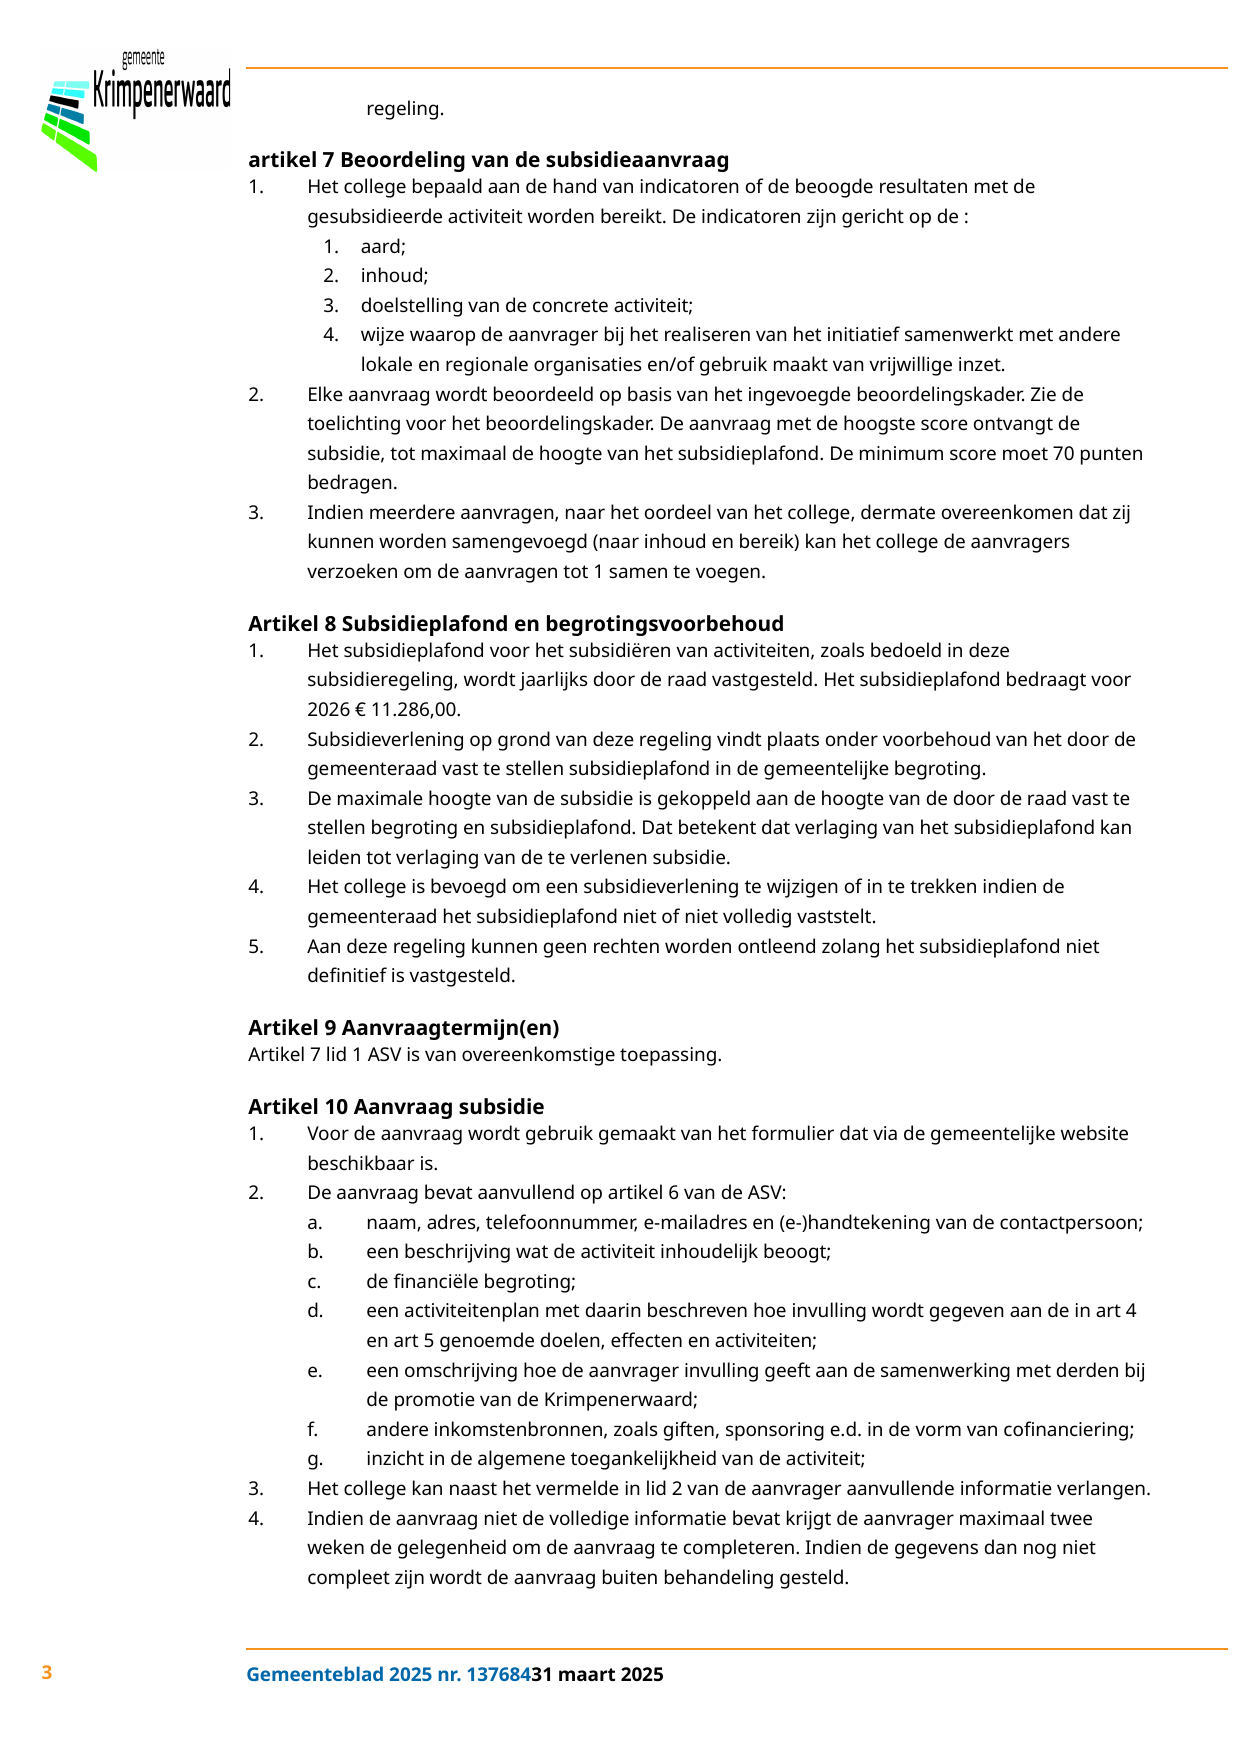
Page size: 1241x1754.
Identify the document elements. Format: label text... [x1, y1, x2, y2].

list naam, adres, telefoonnummer, e-mailadres en (e-)handtekening van de contactpersoon; [307, 1209, 1152, 1235]
list een activiteitenplan met daarin beschreven hoe invulling wordt gegeven aan de in art 4 en art 5 genoemde doelen, effecten en activiteiten; [307, 1298, 1152, 1353]
list Aan deze regeling kunnen geen rechten worden ontleend zolang het subsidieplafond niet definitief is vastgesteld. [248, 933, 1152, 988]
list Het college kan naast het vermelde in lid 2 van de aanvrager aanvullende informatie verlangen. [248, 1475, 1152, 1501]
list andere inkomstenbronnen, zoals giften, sponsoring e.d. in de vorm van cofinanciering; [307, 1416, 1152, 1442]
list inzicht in de algemene toegankelijkheid van de activiteit; [307, 1446, 1152, 1471]
list een omschrijving hoe de aanvrager invulling geeft aan de samenwerking met derden bij de promotie van de Krimpenerwaard; [307, 1357, 1152, 1412]
list regeling. [307, 95, 1152, 121]
list aard; [323, 233, 1152, 258]
text Artikel 8 Subsidieplafond en begrotingsvoorbehoud [248, 609, 1152, 637]
list Indien de aanvraag niet de volledige informatie bevat krijgt de aanvrager maximaal twee weken de gelegenheid om de aanvraag te completeren. Indien de gegevens dan nog niet compleet zijn wordt de aanvraag buiten behandeling gesteld. [248, 1505, 1152, 1590]
list Indien meerdere aanvragen, naar het oordeel van het college, dermate overeenkomen dat zij kunnen worden samengevoegd (naar inhoud en bereik) kan het college de aanvragers verzoeken om de aanvragen tot 1 samen te voegen. [248, 499, 1152, 584]
list een beschrijving wat de activiteit inhoudelijk beoogt; [307, 1238, 1152, 1264]
list doelstelling van de concrete activiteit; [323, 292, 1152, 318]
text Artikel 9 Aanvraagtermijn(en) [248, 1013, 1152, 1041]
list de financiële begroting; [307, 1268, 1152, 1294]
picture [41, 47, 231, 172]
text artikel 7 Beoordeling van de subsidieaanvraag [248, 145, 1152, 174]
list Elke aanvraag wordt beoordeeld op basis van het ingevoegde beoordelingskader. Zie de toelichting voor het beoordelingskader. De aanvraag met de hoogste score ontvangt de subsidie, tot maximaal de hoogte van het subsidieplafond. De minimum score moet 70 punten bedragen. [248, 381, 1152, 495]
list De aanvraag bevat aanvullend op artikel 6 van de ASV: [248, 1179, 1152, 1205]
list Het subsidieplafond voor het subsidiëren van activiteiten, zoals bedoeld in deze subsidieregeling, wordt jaarlijks door de raad vastgesteld. Het subsidieplafond bedraagt voor 2026 € 11.286,00. [248, 637, 1152, 722]
list De maximale hoogte van de subsidie is gekoppeld aan de hoogte van de door de raad vast te stellen begroting en subsidieplafond. Dat betekent dat verlaging van het subsidieplafond kan leiden tot verlaging van de te verlenen subsidie. [248, 785, 1152, 870]
list inhoud; [323, 262, 1152, 288]
list wijze waarop de aanvrager bij het realiseren van het initiatief samenwerkt met andere lokale en regionale organisaties en/of gebruik maakt van vrijwillige inzet. [323, 322, 1152, 377]
list Het college bepaald aan de hand van indicatoren of de beoogde resultaten met de gesubsidieerde activiteit worden bereikt. De indicatoren zijn gericht op de : [248, 174, 1152, 229]
list Voor de aanvraag wordt gebruik gemaakt van het formulier dat via de gemeentelijke website beschikbaar is. [248, 1120, 1152, 1176]
text Artikel 7 lid 1 ASV is van overeenkomstige toepassing. [248, 1041, 1152, 1067]
list Het college is bevoegd om een subsidieverlening te wijzigen of in te trekken indien de gemeenteraad het subsidieplafond niet of niet volledig vaststelt. [248, 874, 1152, 929]
list Subsidieverlening op grond van deze regeling vindt plaats onder voorbehoud van het door de gemeenteraad vast te stellen subsidieplafond in de gemeentelijke begroting. [248, 726, 1152, 781]
text Artikel 10 Aanvraag subsidie [248, 1092, 1152, 1120]
